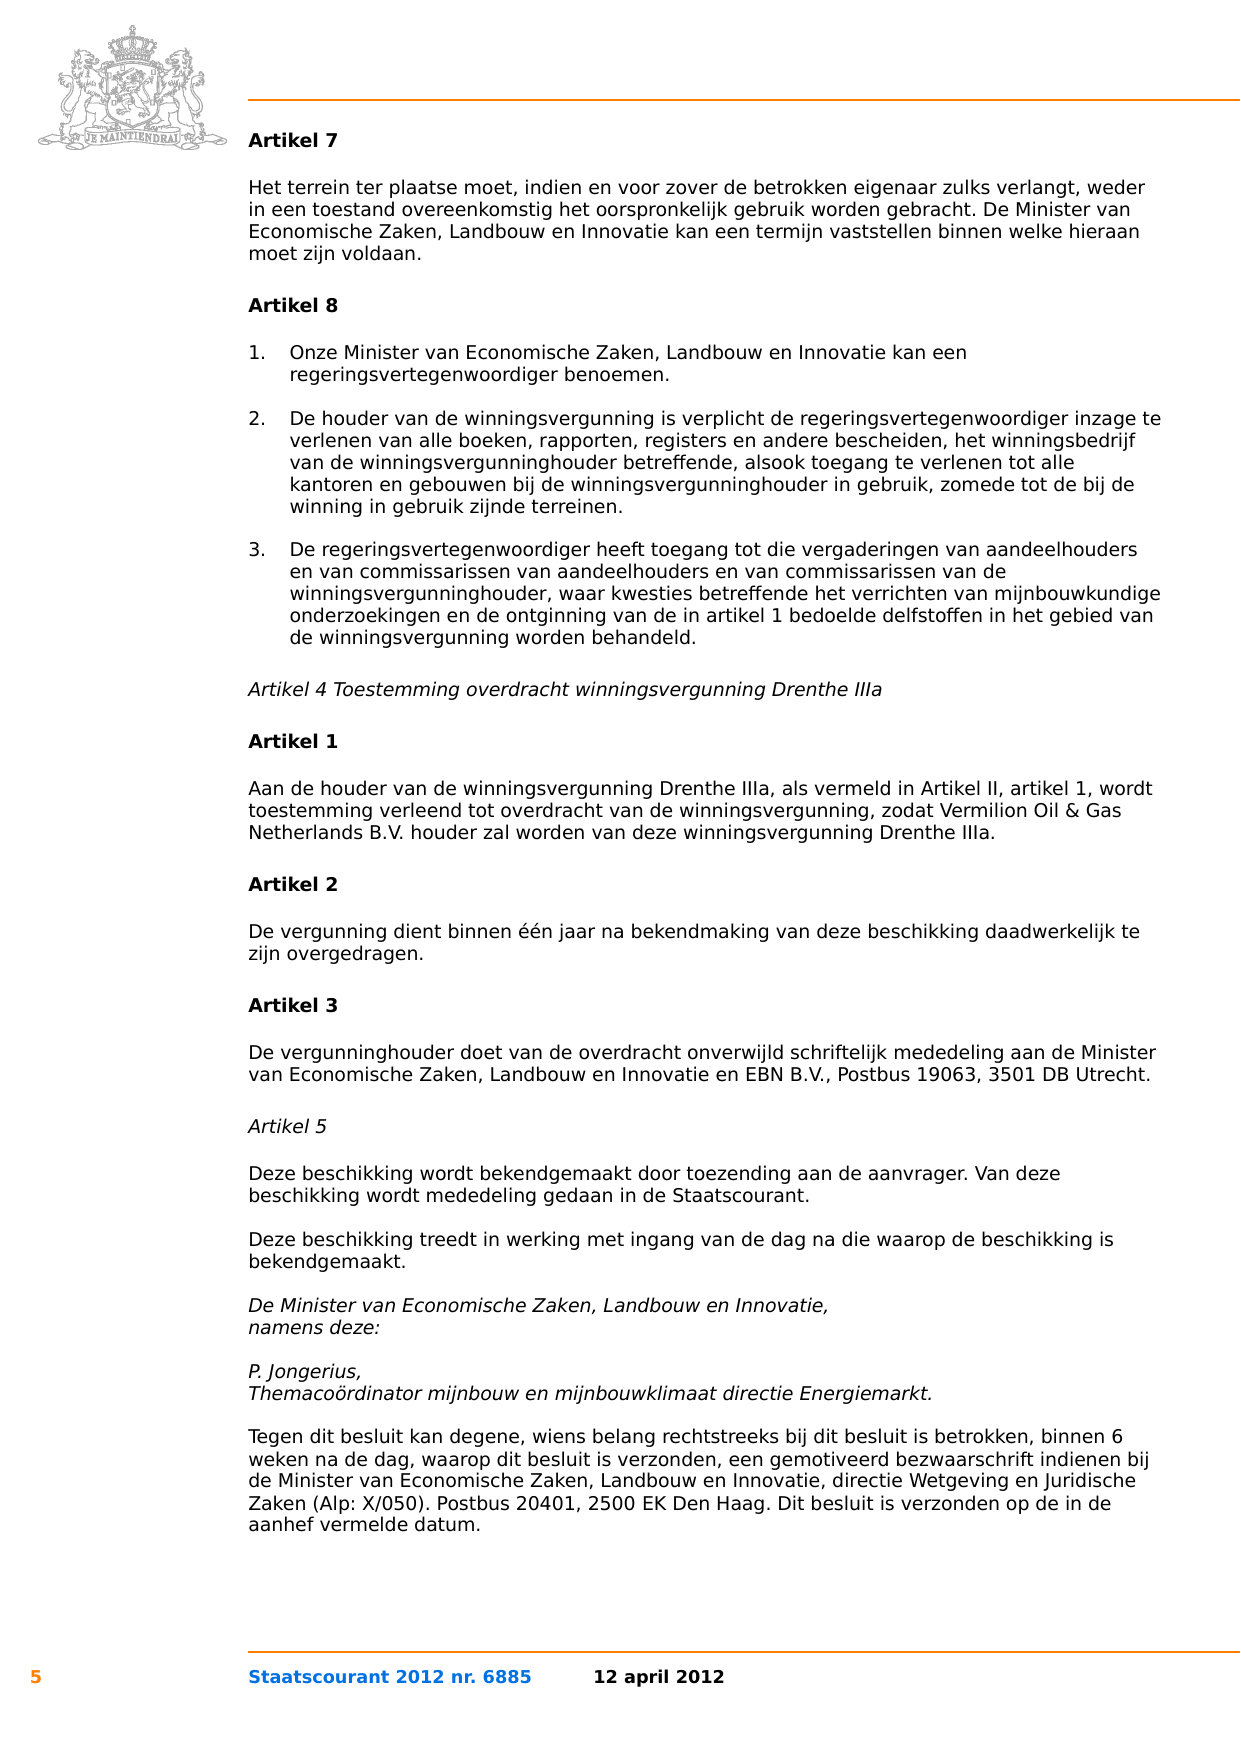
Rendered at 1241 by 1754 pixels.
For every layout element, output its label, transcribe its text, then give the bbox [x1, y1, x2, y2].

subtitle Artikel 2 [248, 874, 1163, 896]
text 3. De regeringsvertegenwoordiger heeft toegang tot die vergaderingen van aandeelhouders en van commissarissen van aandeelhouders en van commissarissen van de winningsvergunninghouder, waar kwesties betreffende het verrichten van mijnbouwkundige onderzoekingen en de ontginning van de in artikel 1 bedoelde delfstoffen in het gebied van de winningsvergunning worden behandeld. [248, 539, 1163, 649]
subtitle Artikel 7 [248, 130, 1163, 152]
text Aan de houder van de winningsvergunning Drenthe IIIa, als vermeld in Artikel II, artikel 1, wordt toestemming verleend tot overdracht van de winningsvergunning, zodat Vermilion Oil & Gas Netherlands B.V. houder zal worden van deze winningsvergunning Drenthe IIIa. [248, 778, 1163, 844]
text 1. Onze Minister van Economische Zaken, Landbouw en Innovatie kan een regeringsvertegenwoordiger benoemen. [248, 342, 1163, 386]
subtitle Artikel 1 [248, 731, 1163, 753]
text De vergunning dient binnen één jaar na bekendmaking van deze beschikking daadwerkelijk te zijn overgedragen. [248, 921, 1163, 965]
subtitle Artikel 3 [248, 995, 1163, 1017]
subtitle Artikel 4 Toestemming overdracht winningsvergunning Drenthe IIIa [248, 679, 1163, 701]
text De vergunninghouder doet van de overdracht onverwijld schriftelijk mededeling aan de Minister van Economische Zaken, Landbouw en Innovatie en EBN B.V., Postbus 19063, 3501 DB Utrecht. [248, 1042, 1163, 1086]
subtitle Artikel 5 [248, 1116, 1163, 1138]
text Deze beschikking wordt bekendgemaakt door toezending aan de aanvrager. Van deze beschikking wordt mededeling gedaan in de Staatscourant. [248, 1163, 1163, 1207]
text Het terrein ter plaatse moet, indien en voor zover de betrokken eigenaar zulks verlangt, weder in een toestand overeenkomstig het oorspronkelijk gebruik worden gebracht. De Minister van Economische Zaken, Landbouw en Innovatie kan een termijn vaststellen binnen welke hieraan moet zijn voldaan. [248, 177, 1163, 265]
text Deze beschikking treedt in werking met ingang van de dag na die waarop de beschikking is bekendgemaakt. [248, 1229, 1163, 1273]
subtitle Artikel 8 [248, 295, 1163, 317]
text 2. De houder van de winningsvergunning is verplicht de regeringsvertegenwoordiger inzage te verlenen van alle boeken, rapporten, registers en andere bescheiden, het winningsbedrijf van de winningsvergunninghouder betreffende, alsook toegang te verlenen tot alle kantoren en gebouwen bij de winningsvergunninghouder in gebruik, zomede tot de bij de winning in gebruik zijnde terreinen. [248, 408, 1163, 517]
picture [38, 25, 227, 150]
text Tegen dit besluit kan degene, wiens belang rechtstreeks bij dit besluit is betrokken, binnen 6 weken na de dag, waarop dit besluit is verzonden, een gemotiveerd bezwaarschrift indienen bij de Minister van Economische Zaken, Landbouw en Innovatie, directie Wetgeving en Juridische Zaken (Alp: X/050). Postbus 20401, 2500 EK Den Haag. Dit besluit is verzonden op de in de aanhef vermelde datum. [248, 1426, 1163, 1536]
text De Minister van Economische Zaken, Landbouw en Innovatie, namens deze: P. Jongerius, Themacoördinator mijnbouw en mijnbouwklimaat directie Energiemarkt. [248, 1295, 1163, 1404]
